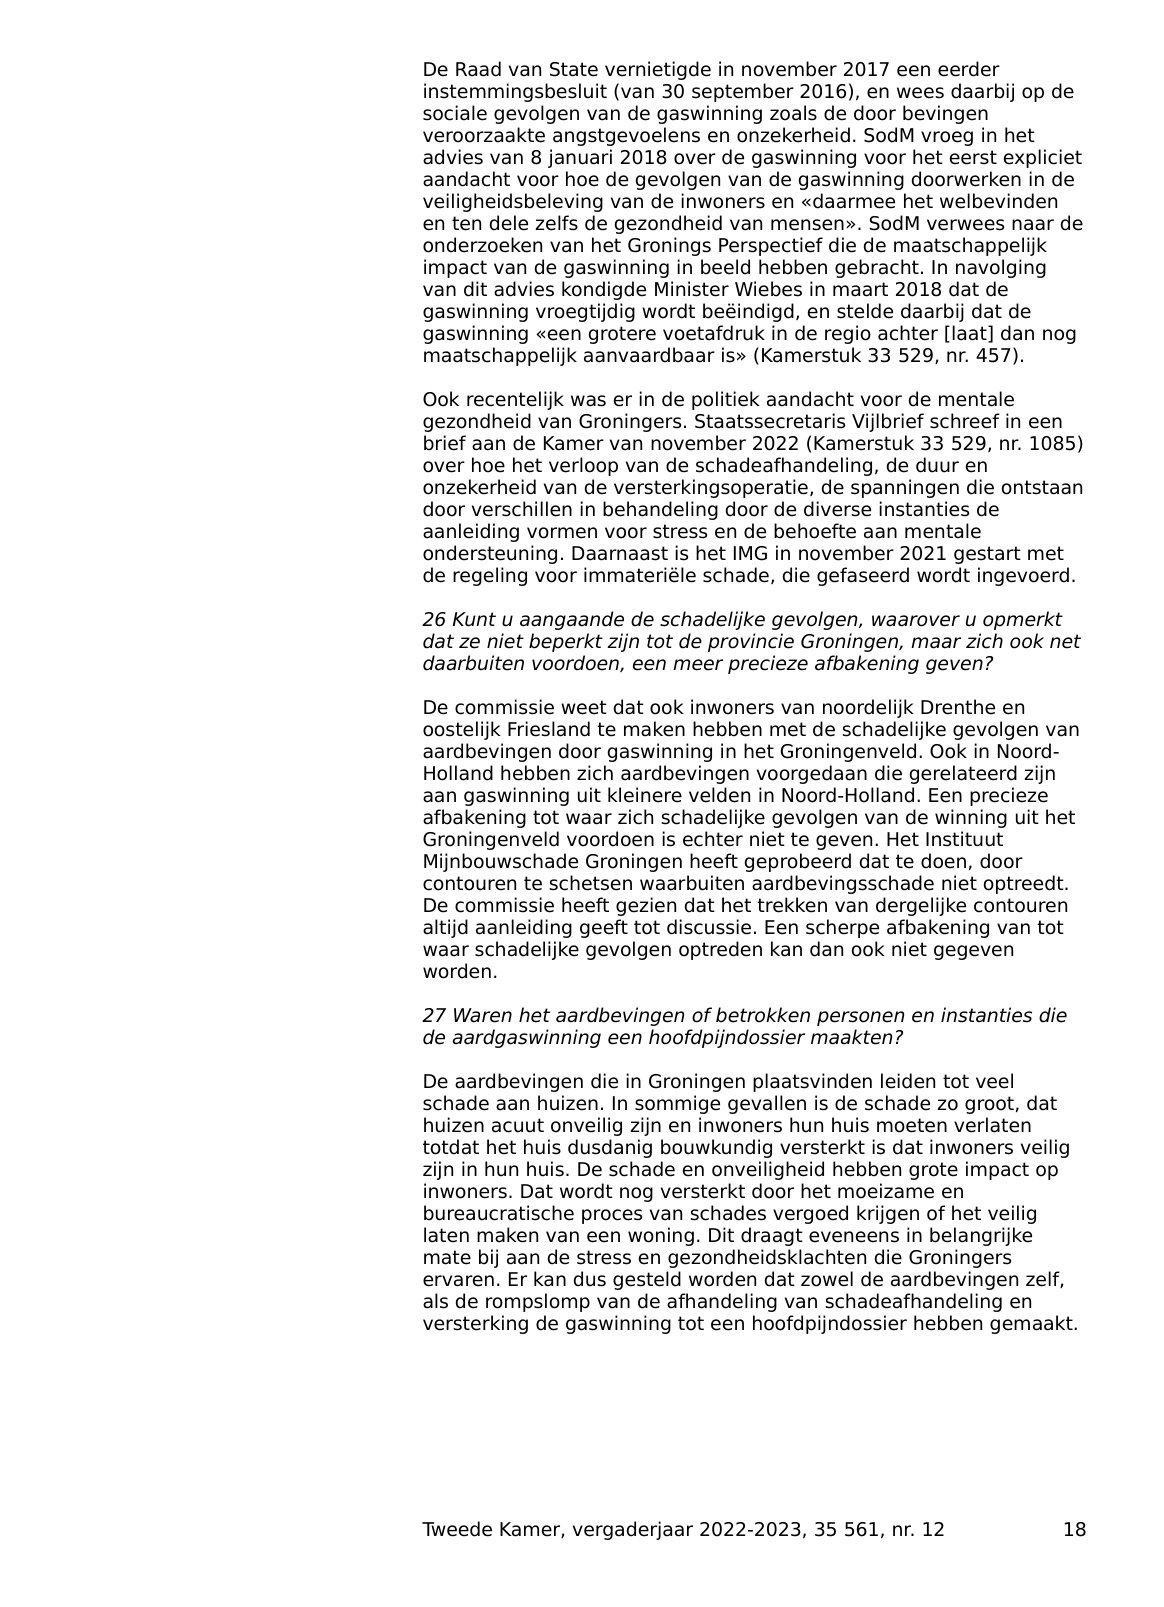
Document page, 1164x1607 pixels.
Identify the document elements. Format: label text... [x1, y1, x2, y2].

text De Raad van State vernietigde in november 2017 een eerder instemmingsbesluit (van 30 september 2016), en wees daarbij op de sociale gevolgen van de gaswinning zoals de door bevingen veroorzaakte angstgevoelens en onzekerheid. SodM vroeg in het advies van 8 januari 2018 over de gaswinning voor het eerst expliciet aandacht voor hoe de gevolgen van de gaswinning doorwerken in de veiligheidsbeleving van de inwoners en «daarmee het welbevinden en ten dele zelfs de gezondheid van mensen». SodM verwees naar de onderzoeken van het Gronings Perspectief die de maatschappelijk impact van de gaswinning in beeld hebben gebracht. In navolging van dit advies kondigde Minister Wiebes in maart 2018 dat de gaswinning vroegtijdig wordt beëindigd, en stelde daarbij dat de gaswinning «een grotere voetafdruk in de regio achter [laat] dan nog maatschappelijk aanvaardbaar is» (Kamerstuk 33 529, nr. 457). [422, 59, 1087, 367]
text De commissie weet dat ook inwoners van noordelijk Drenthe en oostelijk Friesland te maken hebben met de schadelijke gevolgen van aardbevingen door gaswinning in het Groningenveld. Ook in Noord-Holland hebben zich aardbevingen voorgedaan die gerelateerd zijn aan gaswinning uit kleinere velden in Noord-Holland. Een precieze afbakening tot waar zich schadelijke gevolgen van de winning uit het Groningenveld voordoen is echter niet te geven. Het Instituut Mijnbouwschade Groningen heeft geprobeerd dat te doen, door contouren te schetsen waarbuiten aardbevingsschade niet optreedt. De commissie heeft gezien dat het trekken van dergelijke contouren altijd aanleiding geeft tot discussie. Een scherpe afbakening van tot waar schadelijke gevolgen optreden kan dan ook niet gegeven worden. [422, 697, 1087, 983]
subtitle 26 Kunt u aangaande de schadelijke gevolgen, waarover u opmerkt dat ze niet beperkt zijn tot de provincie Groningen, maar zich ook net daarbuiten voordoen, een meer precieze afbakening geven? [422, 609, 1087, 675]
text Ook recentelijk was er in de politiek aandacht voor de mentale gezondheid van Groningers. Staatssecretaris Vijlbrief schreef in een brief aan de Kamer van november 2022 (Kamerstuk 33 529, nr. 1085) over hoe het verloop van de schadeafhandeling, de duur en onzekerheid van de versterkingsoperatie, de spanningen die ontstaan door verschillen in behandeling door de diverse instanties de aanleiding vormen voor stress en de behoefte aan mentale ondersteuning. Daarnaast is het IMG in november 2021 gestart met de regeling voor immateriële schade, die gefaseerd wordt ingevoerd. [422, 389, 1087, 587]
text De aardbevingen die in Groningen plaatsvinden leiden tot veel schade aan huizen. In sommige gevallen is de schade zo groot, dat huizen acuut onveilig zijn en inwoners hun huis moeten verlaten totdat het huis dusdanig bouwkundig versterkt is dat inwoners veilig zijn in hun huis. De schade en onveiligheid hebben grote impact op inwoners. Dat wordt nog versterkt door het moeizame en bureaucratische proces van schades vergoed krijgen of het veilig laten maken van een woning. Dit draagt eveneens in belangrijke mate bij aan de stress en gezondheidsklachten die Groningers ervaren. Er kan dus gesteld worden dat zowel de aardbevingen zelf, als de rompslomp van de afhandeling van schadeafhandeling en versterking de gaswinning tot een hoofdpijndossier hebben gemaakt. [422, 1071, 1087, 1335]
subtitle 27 Waren het aardbevingen of betrokken personen en instanties die de aardgaswinning een hoofdpijndossier maakten? [422, 1005, 1087, 1049]
